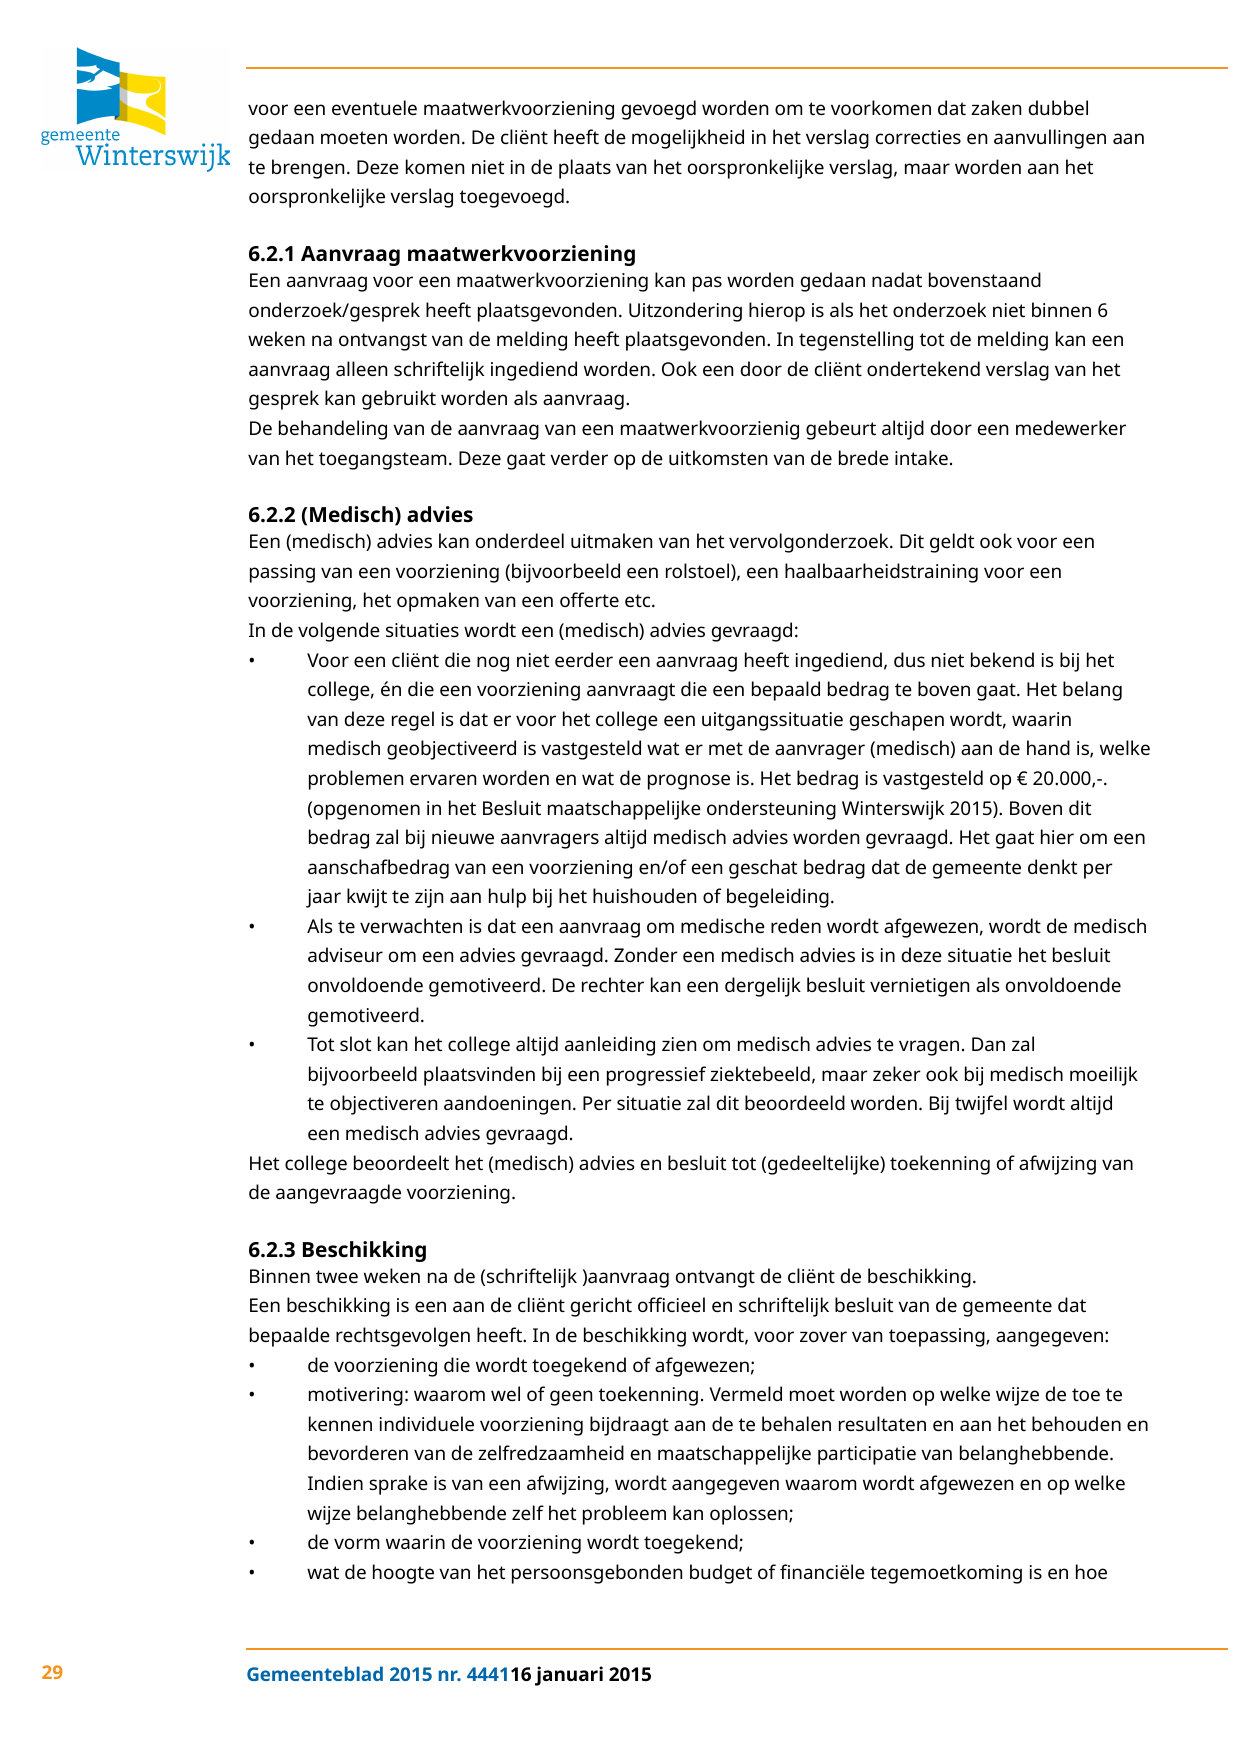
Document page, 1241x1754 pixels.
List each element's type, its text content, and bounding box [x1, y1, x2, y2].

text Een (medisch) advies kan onderdeel uitmaken van het vervolgonderzoek. Dit geldt ook voor een passing van een voorziening (bijvoorbeeld een rolstoel), een haalbaarheidstraining voor een voorziening, het opmaken van een offerte etc. [248, 528, 1152, 613]
text 6.2.3 Beschikking [248, 1235, 1152, 1263]
text Het college beoordeelt het (medisch) advies en besluit tot (gedeeltelijke) toekenning of afwijzing van de aangevraagde voorziening. [248, 1150, 1152, 1205]
text 6.2.2 (Medisch) advies [248, 500, 1152, 528]
text voor een eventuele maatwerkvoorziening gevoegd worden om te voorkomen dat zaken dubbel gedaan moeten worden. De cliënt heeft de mogelijkheid in het verslag correcties en aanvullingen aan te brengen. Deze komen niet in de plaats van het oorspronkelijke verslag, maar worden aan het oorspronkelijke verslag toegevoegd. [248, 95, 1152, 209]
list de voorziening die wordt toegekend of afgewezen; [248, 1352, 1152, 1378]
text In de volgende situaties wordt een (medisch) advies gevraagd: [248, 617, 1152, 643]
list de vorm waarin de voorziening wordt toegekend; [248, 1529, 1152, 1555]
text Een beschikking is een aan de cliënt gericht officieel en schriftelijk besluit van de gemeente dat bepaalde rechtsgevolgen heeft. In de beschikking wordt, voor zover van toepassing, aangegeven: [248, 1293, 1152, 1348]
list Tot slot kan het college altijd aanleiding zien om medisch advies te vragen. Dan zal bijvoorbeeld plaatsvinden bij een progressief ziektebeeld, maar zeker ook bij medisch moeilijk te objectiveren aandoeningen. Per situatie zal dit beoordeeld worden. Bij twijfel wordt altijd een medisch advies gevraagd. [248, 1031, 1152, 1146]
text Een aanvraag voor een maatwerkvoorziening kan pas worden gedaan nadat bovenstaand onderzoek/gesprek heeft plaatsgevonden. Uitzondering hierop is als het onderzoek niet binnen 6 weken na ontvangst van de melding heeft plaatsgevonden. In tegenstelling tot de melding kan een aanvraag alleen schriftelijk ingediend worden. Ook een door de cliënt ondertekend verslag van het gesprek kan gebruikt worden als aanvraag. [248, 267, 1152, 411]
list Voor een cliënt die nog niet eerder een aanvraag heeft ingediend, dus niet bekend is bij het college, én die een voorziening aanvraagt die een bepaald bedrag te boven gaat. Het belang van deze regel is dat er voor het college een uitgangssituatie geschapen wordt, waarin medisch geobjectiveerd is vastgesteld wat er met de aanvrager (medisch) aan de hand is, welke problemen ervaren worden en wat de prognose is. Het bedrag is vastgesteld op € 20.000,-.(opgenomen in het Besluit maatschappelijke ondersteuning Winterswijk 2015). Boven dit bedrag zal bij nieuwe aanvragers altijd medisch advies worden gevraagd. Het gaat hier om een aanschafbedrag van een voorziening en/of een geschat bedrag dat de gemeente denkt per jaar kwijt te zijn aan hulp bij het huishouden of begeleiding. [248, 647, 1152, 909]
list Als te verwachten is dat een aanvraag om medische reden wordt afgewezen, wordt de medisch adviseur om een advies gevraagd. Zonder een medisch advies is in deze situatie het besluit onvoldoende gemotiveerd. De rechter kan een dergelijk besluit vernietigen als onvoldoende gemotiveerd. [248, 913, 1152, 1028]
text De behandeling van de aanvraag van een maatwerkvoorzienig gebeurt altijd door een medewerker van het toegangsteam. Deze gaat verder op de uitkomsten van de brede intake. [248, 415, 1152, 471]
picture [41, 47, 231, 172]
picture [225, 153, 231, 162]
text Binnen twee weken na de (schriftelijk )aanvraag ontvangt de cliënt de beschikking. [248, 1263, 1152, 1289]
text 6.2.1 Aanvraag maatwerkvoorziening [248, 239, 1152, 267]
list wat de hoogte van het persoonsgebonden budget of financiële tegemoetkoming is en hoe [248, 1559, 1152, 1585]
list motivering: waarom wel of geen toekenning. Vermeld moet worden op welke wijze de toe te kennen individuele voorziening bijdraagt aan de te behalen resultaten en aan het behouden en bevorderen van de zelfredzaamheid en maatschappelijke participatie van belanghebbende. Indien sprake is van een afwijzing, wordt aangegeven waarom wordt afgewezen en op welke wijze belanghebbende zelf het probleem kan oplossen; [248, 1381, 1152, 1526]
